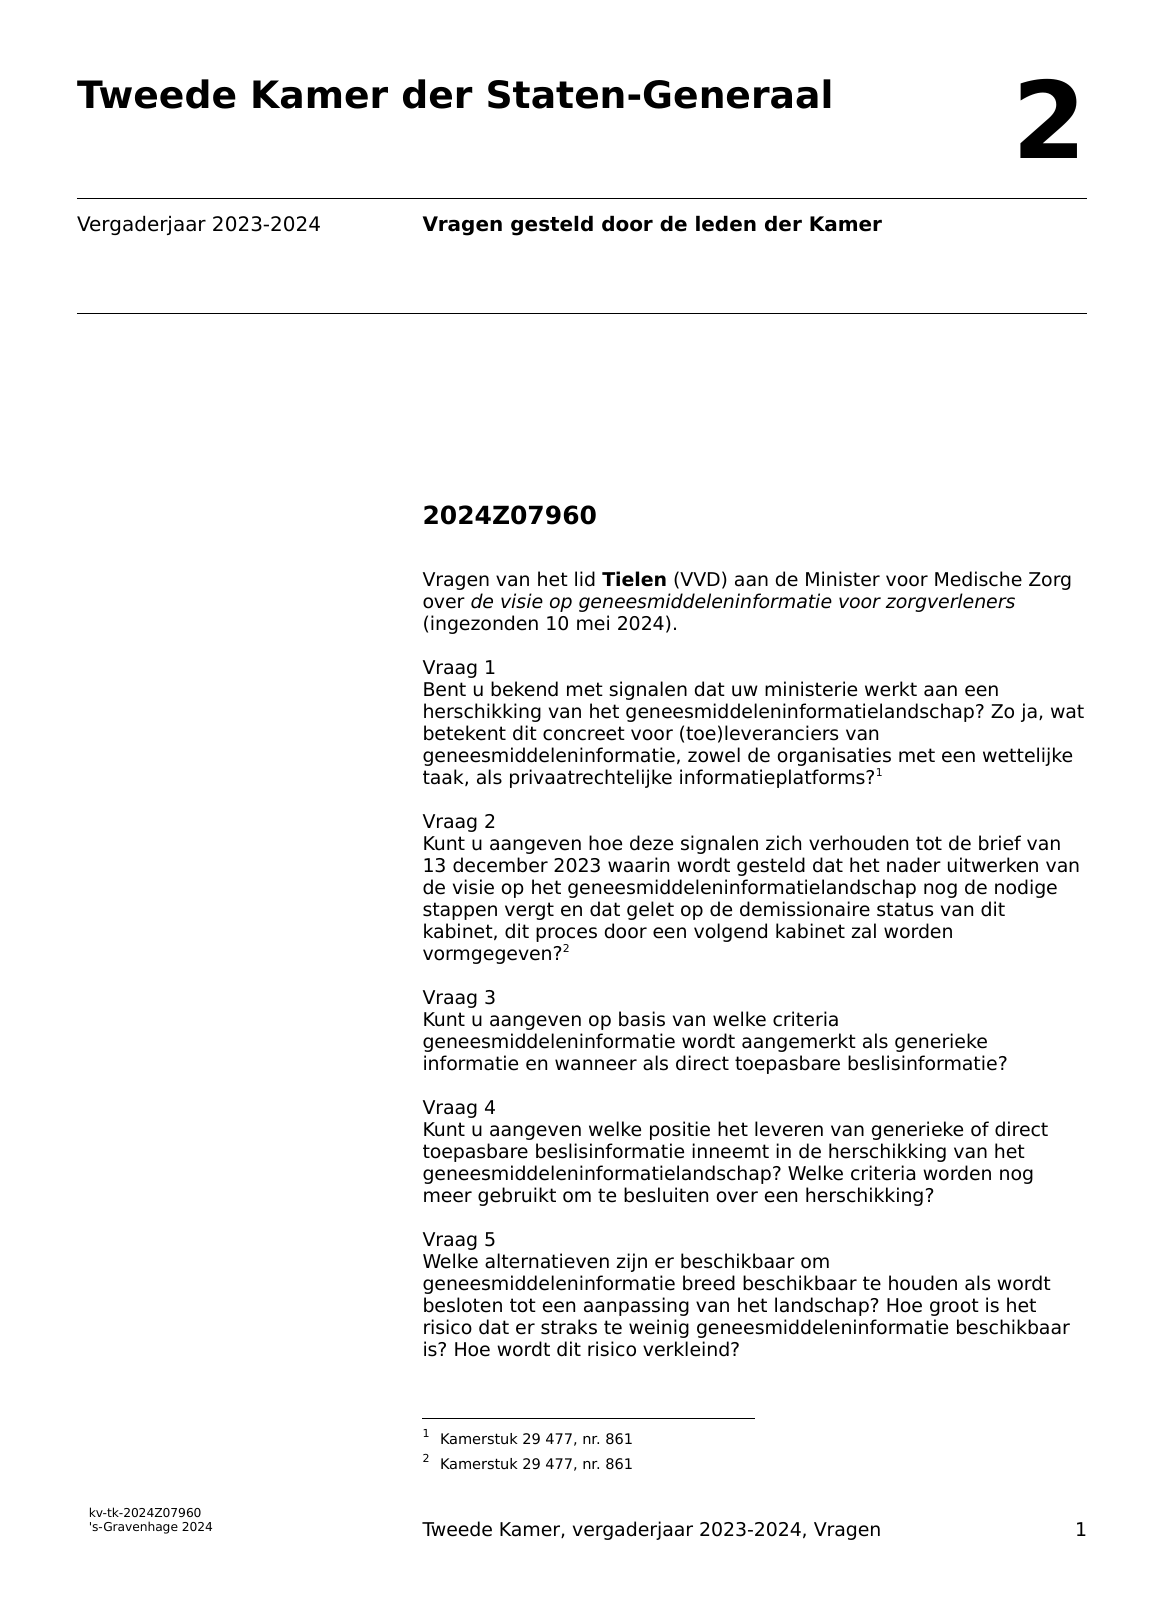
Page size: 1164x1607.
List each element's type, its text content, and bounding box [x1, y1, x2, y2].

text Vraag 4 [422, 1097, 1087, 1119]
text Kunt u aangeven welke positie het leveren van generieke of direct toepasbare beslisinformatie inneemt in de herschikking van het geneesmiddeleninformatielandschap? Welke criteria worden nog meer gebruikt om te besluiten over een herschikking? [422, 1119, 1087, 1207]
table_cell Vergaderjaar 2023-2024 [77, 199, 422, 313]
text 2024Z07960 [422, 501, 1087, 531]
table_cell Vragen gesteld door de leden der Kamer [422, 199, 1087, 313]
text Kamerstuk 29 477, nr. 861 [422, 1452, 1087, 1474]
text Vraag 3 [422, 987, 1087, 1009]
text Vraag 2 [422, 811, 1087, 833]
text Vraag 5 [422, 1229, 1087, 1251]
text Vraag 1 [422, 657, 1087, 679]
text Kunt u aangeven hoe deze signalen zich verhouden tot de brief van 13 december 2023 waarin wordt gesteld dat het nader uitwerken van de visie op het geneesmiddeleninformatielandschap nog de nodige stappen vergt en dat gelet op de demissionaire status van dit kabinet, dit proces door een volgend kabinet zal worden vormgegeven? [422, 833, 1087, 965]
text Welke alternatieven zijn er beschikbaar om geneesmiddeleninformatie breed beschikbaar te houden als wordt besloten tot een aanpassing van het landschap? Hoe groot is het risico dat er straks te weinig geneesmiddeleninformatie beschikbaar is? Hoe wordt dit risico verkleind? [422, 1251, 1087, 1361]
text 's-Gravenhage 2024 [88, 1520, 323, 1534]
text kv-tk-2024Z07960 [88, 1506, 323, 1520]
text Kunt u aangeven op basis van welke criteria geneesmiddeleninformatie wordt aangemerkt als generieke informatie en wanneer als direct toepasbare beslisinformatie? [422, 1009, 1087, 1075]
table_header 2 [886, 59, 1087, 198]
text Kamerstuk 29 477, nr. 861 [422, 1427, 1087, 1449]
text Vragen van het lid Tielen (VVD) aan de Minister voor Medische Zorg over de visie op geneesmiddeleninformatie voor zorgverleners (ingezonden 10 mei 2024). [422, 569, 1087, 635]
text Bent u bekend met signalen dat uw ministerie werkt aan een herschikking van het geneesmiddeleninformatielandschap? Zo ja, wat betekent dit concreet voor (toe)leveranciers van geneesmiddeleninformatie, zowel de organisaties met een wettelijke taak, als privaatrechtelijke informatieplatforms? [422, 679, 1087, 789]
table_header Tweede Kamer der Staten-Generaal [77, 59, 886, 198]
